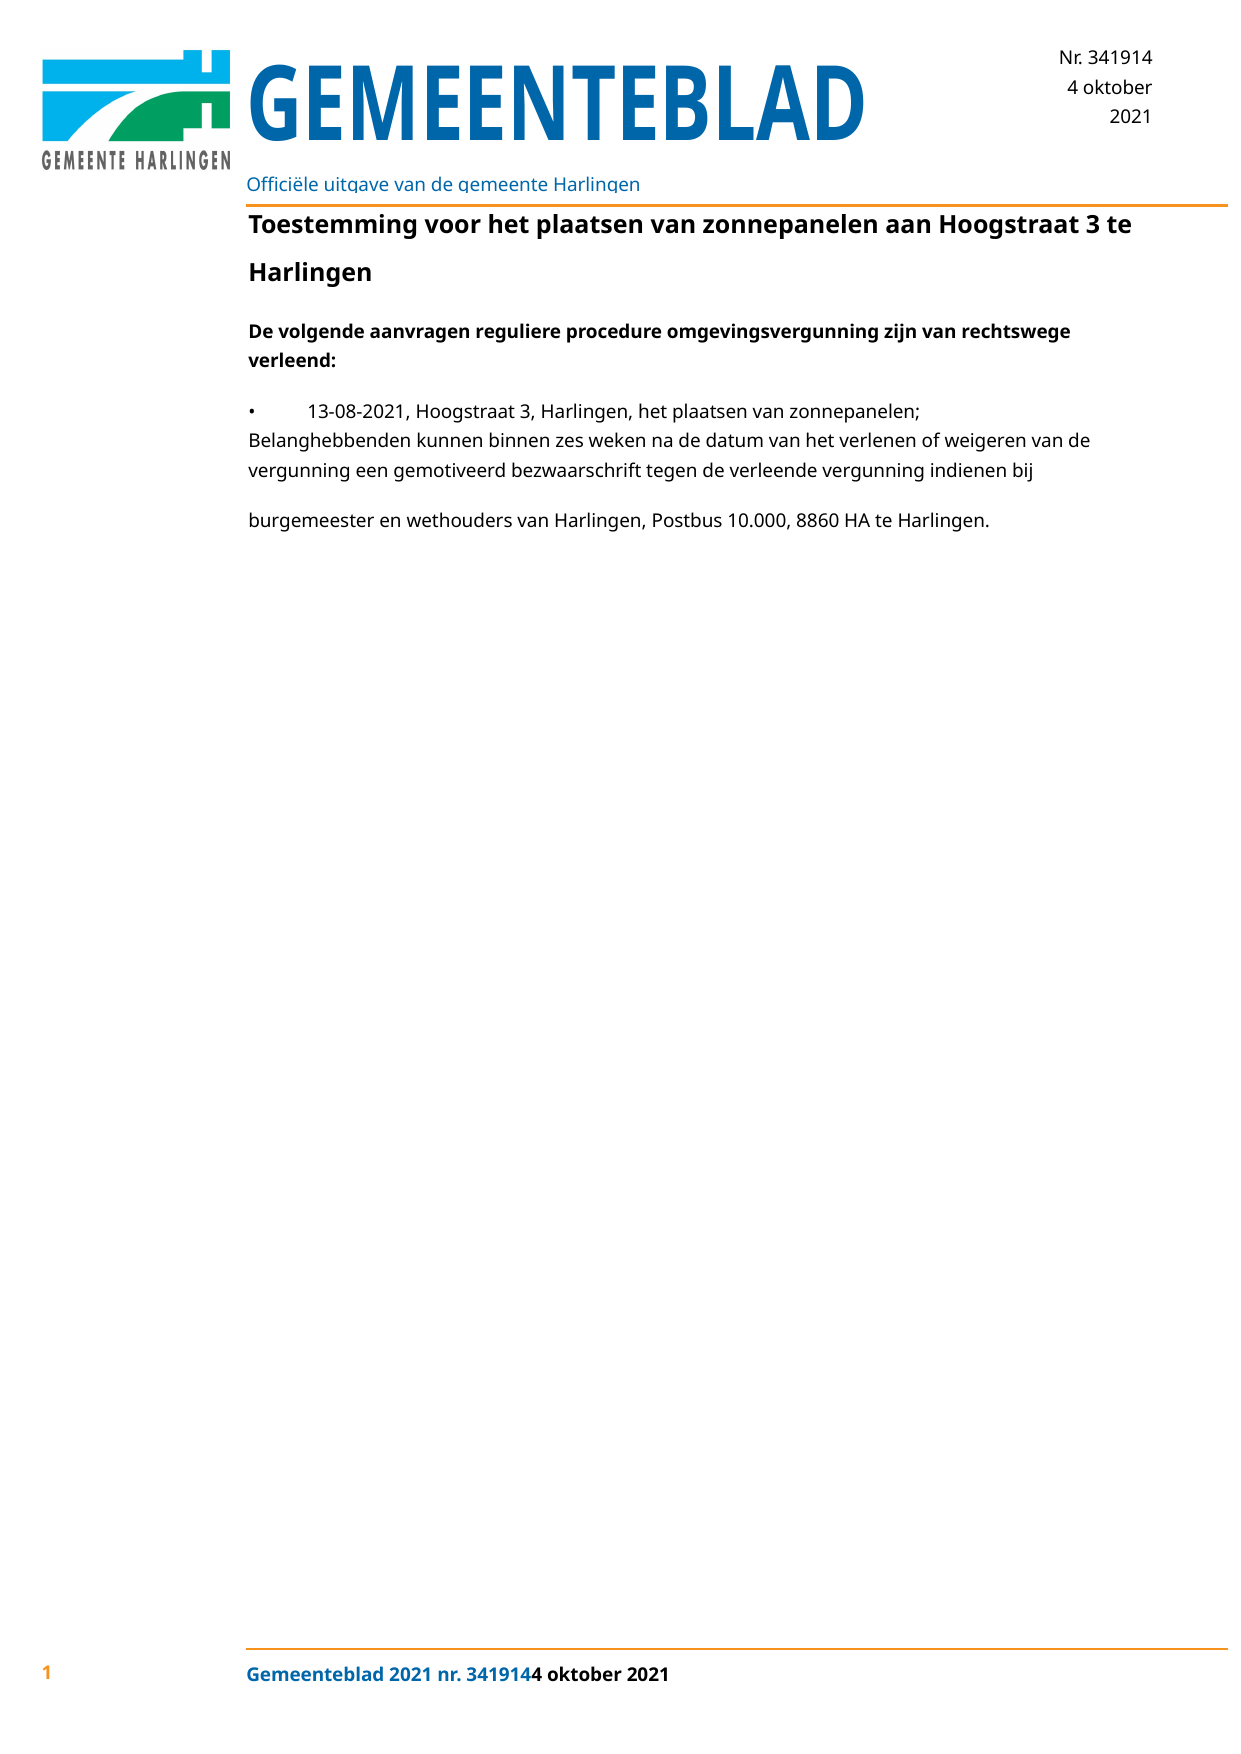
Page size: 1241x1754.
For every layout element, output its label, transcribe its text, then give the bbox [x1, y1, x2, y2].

text Toestemming voor het plaatsen van zonnepanelen aan Hoogstraat 3 te Harlingen [248, 207, 1152, 288]
picture [41, 47, 231, 172]
text Belanghebbenden kunnen binnen zes weken na de datum van het verlenen of weigeren van de vergunning een gemotiveerd bezwaarschrift tegen de verleende vergunning indienen bij [248, 427, 1152, 483]
text burgemeester en wethouders van Harlingen, Postbus 10.000, 8860 HA te Harlingen. [248, 507, 1152, 533]
text De volgende aanvragen reguliere procedure omgevingsvergunning zijn van rechtswege verleend: [248, 318, 1152, 373]
list 13-08-2021, Hoogstraat 3, Harlingen, het plaatsen van zonnepanelen; [248, 398, 1152, 424]
